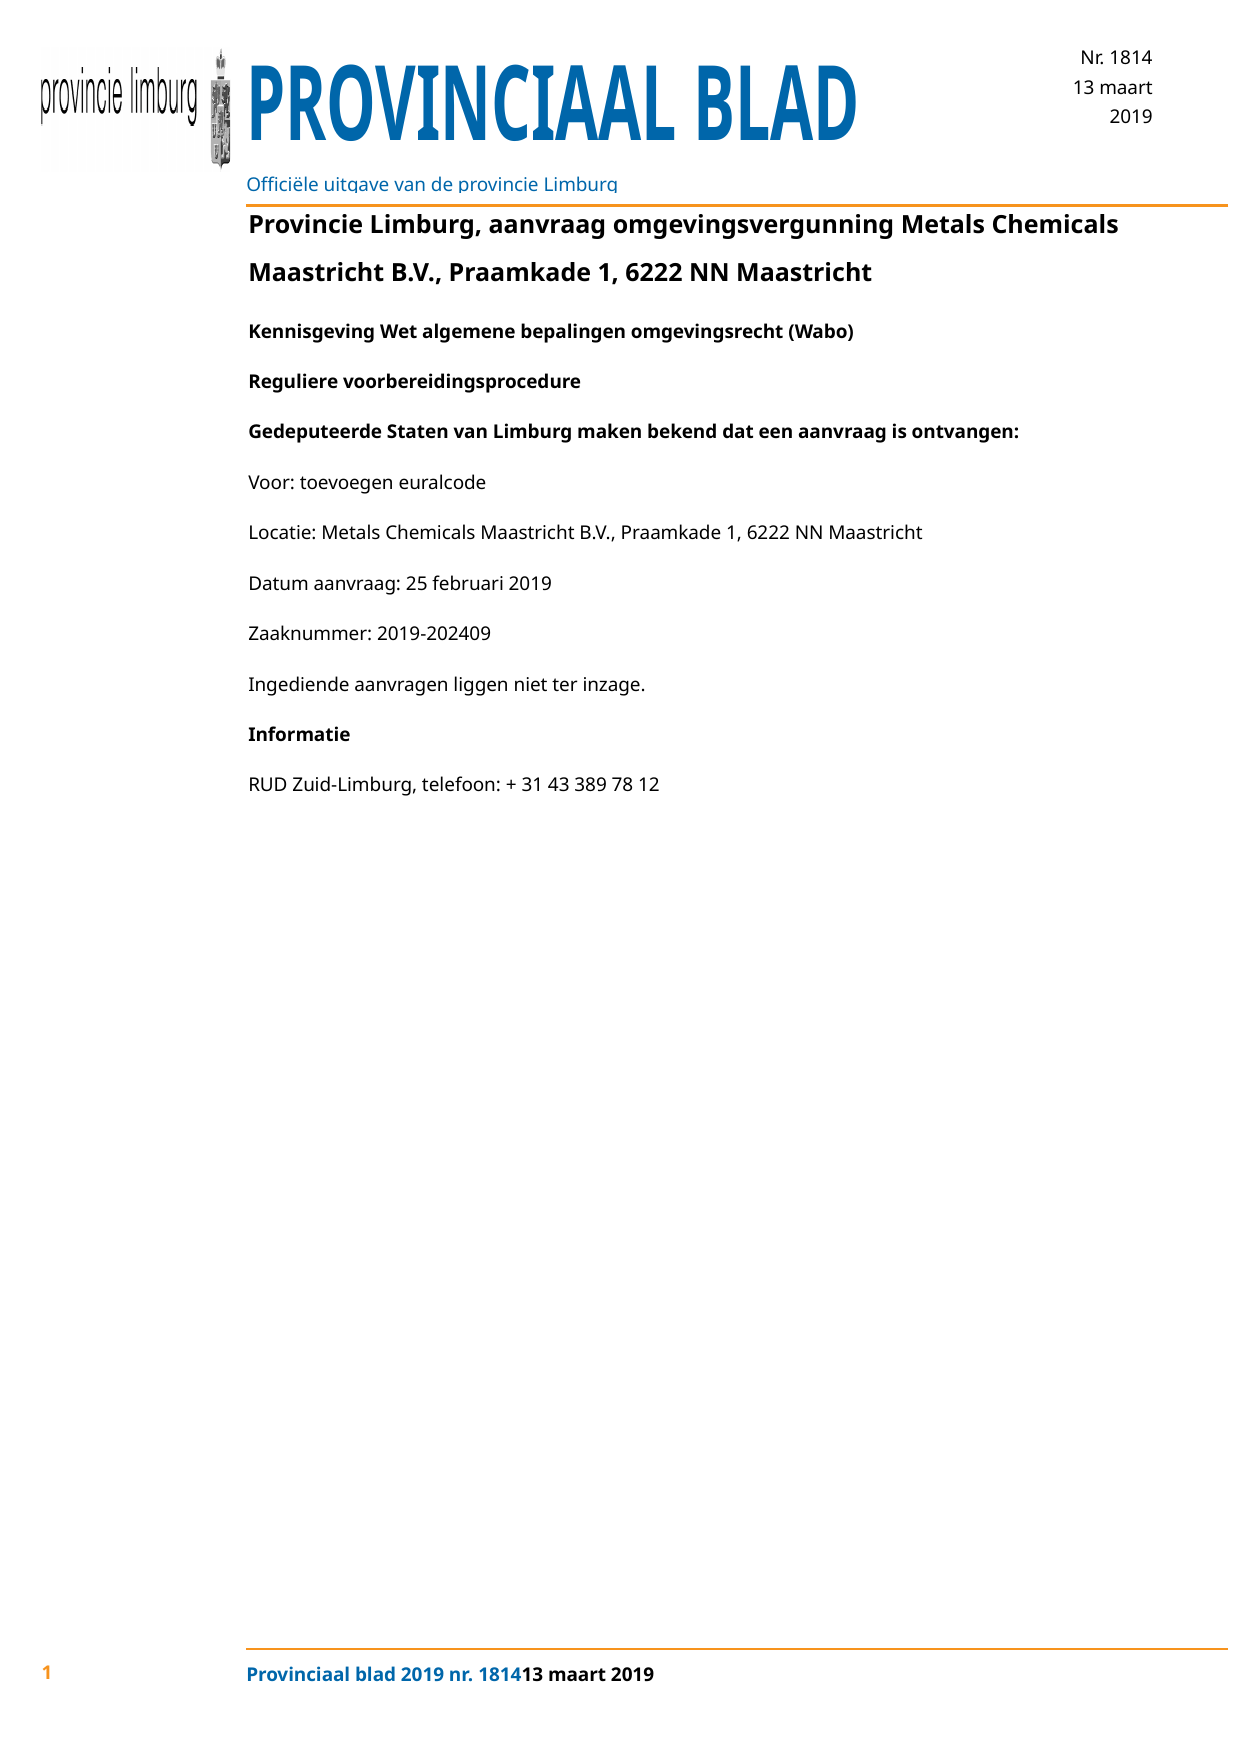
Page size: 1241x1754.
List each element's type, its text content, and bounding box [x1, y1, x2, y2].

text Voor: toevoegen euralcode [248, 469, 1152, 495]
picture [41, 47, 231, 172]
text Kennisgeving Wet algemene bepalingen omgevingsrecht (Wabo) [248, 318, 1152, 344]
text Reguliere voorbereidingsprocedure [248, 368, 1152, 394]
text Ingediende aanvragen liggen niet ter inzage. [248, 671, 1152, 697]
text Informatie [248, 721, 1152, 747]
text Provincie Limburg, aanvraag omgevingsvergunning Metals Chemicals Maastricht B.V., Praamkade 1, 6222 NN Maastricht [248, 207, 1152, 288]
text Zaaknummer: 2019-202409 [248, 620, 1152, 646]
text RUD Zuid-Limburg, telefoon: + 31 43 389 78 12 [248, 772, 1152, 797]
text Locatie: Metals Chemicals Maastricht B.V., Praamkade 1, 6222 NN Maastricht [248, 519, 1152, 545]
text Datum aanvraag: 25 februari 2019 [248, 570, 1152, 596]
text Gedeputeerde Staten van Limburg maken bekend dat een aanvraag is ontvangen: [248, 419, 1152, 444]
